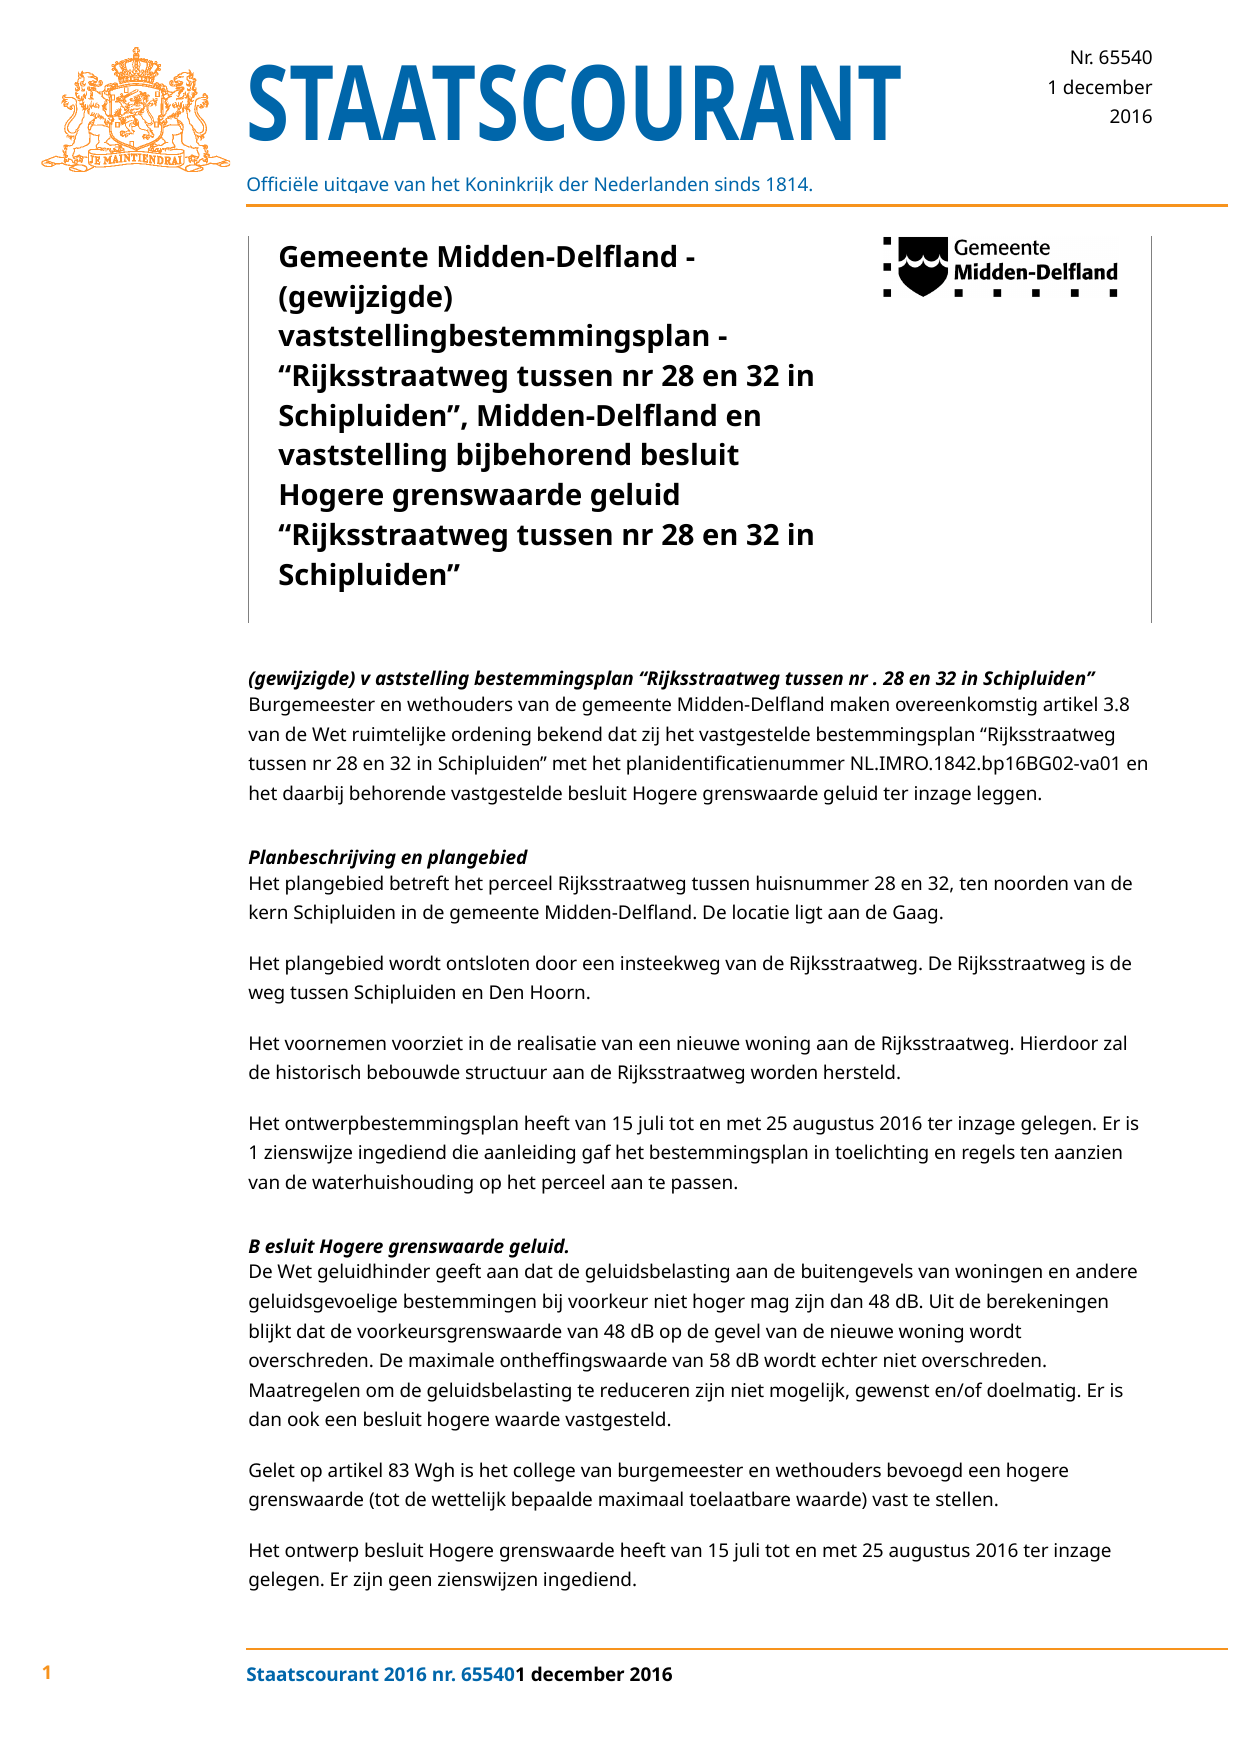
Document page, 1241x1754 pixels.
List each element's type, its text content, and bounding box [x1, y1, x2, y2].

text Gelet op artikel 83 Wgh is het college van burgemeester en wethouders bevoegd een hogere grenswaarde (tot de wettelijk bepaalde maximaal toelaatbare waarde) vast te stellen. [248, 1457, 1152, 1512]
table_header [850, 236, 1151, 623]
text B esluit Hogere grenswaarde geluid. [248, 1233, 1152, 1259]
table_header Gemeente Midden-Delfland - (gewijzigde) vaststellingbestemmingsplan - “Rijksstraatweg tussen nr 28 en 32 in Schipluiden”, Midden-Delfland en vaststelling bijbehorend besluit Hogere grenswaarde geluid “Rijksstraatweg tussen nr 28 en 32 in Schipluiden” [249, 236, 850, 623]
picture [41, 47, 231, 172]
text Planbeschrijving en plangebied [248, 844, 1152, 870]
text Het ontwerp besluit Hogere grenswaarde heeft van 15 juli tot en met 25 augustus 2016 ter inzage gelegen. Er zijn geen zienswijzen ingediend. [248, 1537, 1152, 1592]
picture [882, 236, 1119, 298]
text Burgemeester en wethouders van de gemeente Midden-Delfland maken overeenkomstig artikel 3.8 van de Wet ruimtelijke ordening bekend dat zij het vastgestelde bestemmingsplan “Rijksstraatweg tussen nr 28 en 32 in Schipluiden” met het planidentificatienummer NL.IMRO.1842.bp16BG02-va01 en het daarbij behorende vastgestelde besluit Hogere grenswaarde geluid ter inzage leggen. [248, 691, 1152, 806]
text Het plangebied wordt ontsloten door een insteekweg van de Rijksstraatweg. De Rijksstraatweg is de weg tussen Schipluiden en Den Hoorn. [248, 950, 1152, 1005]
text (gewijzigde) v aststelling bestemmingsplan “Rijksstraatweg tussen nr . 28 en 32 in Schipluiden” [248, 666, 1152, 691]
text Het plangebied betreft het perceel Rijksstraatweg tussen huisnummer 28 en 32, ten noorden van de kern Schipluiden in de gemeente Midden-Delfland. De locatie ligt aan de Gaag. [248, 870, 1152, 925]
text Het ontwerpbestemmingsplan heeft van 15 juli tot en met 25 augustus 2016 ter inzage gelegen. Er is 1 zienswijze ingediend die aanleiding gaf het bestemmingsplan in toelichting en regels ten aanzien van de waterhuishouding op het perceel aan te passen. [248, 1110, 1152, 1195]
text Het voornemen voorziet in de realisatie van een nieuwe woning aan de Rijksstraatweg. Hierdoor zal de historisch bebouwde structuur aan de Rijksstraatweg worden hersteld. [248, 1030, 1152, 1085]
text De Wet geluidhinder geeft aan dat de geluidsbelasting aan de buitengevels van woningen en andere geluidsgevoelige bestemmingen bij voorkeur niet hoger mag zijn dan 48 dB. Uit de berekeningen blijkt dat de voorkeursgrenswaarde van 48 dB op de gevel van de nieuwe woning wordt overschreden. De maximale ontheffingswaarde van 58 dB wordt echter niet overschreden. Maatregelen om de geluidsbelasting te reduceren zijn niet mogelijk, gewenst en/of doelmatig. Er is dan ook een besluit hogere waarde vastgesteld. [248, 1259, 1152, 1432]
